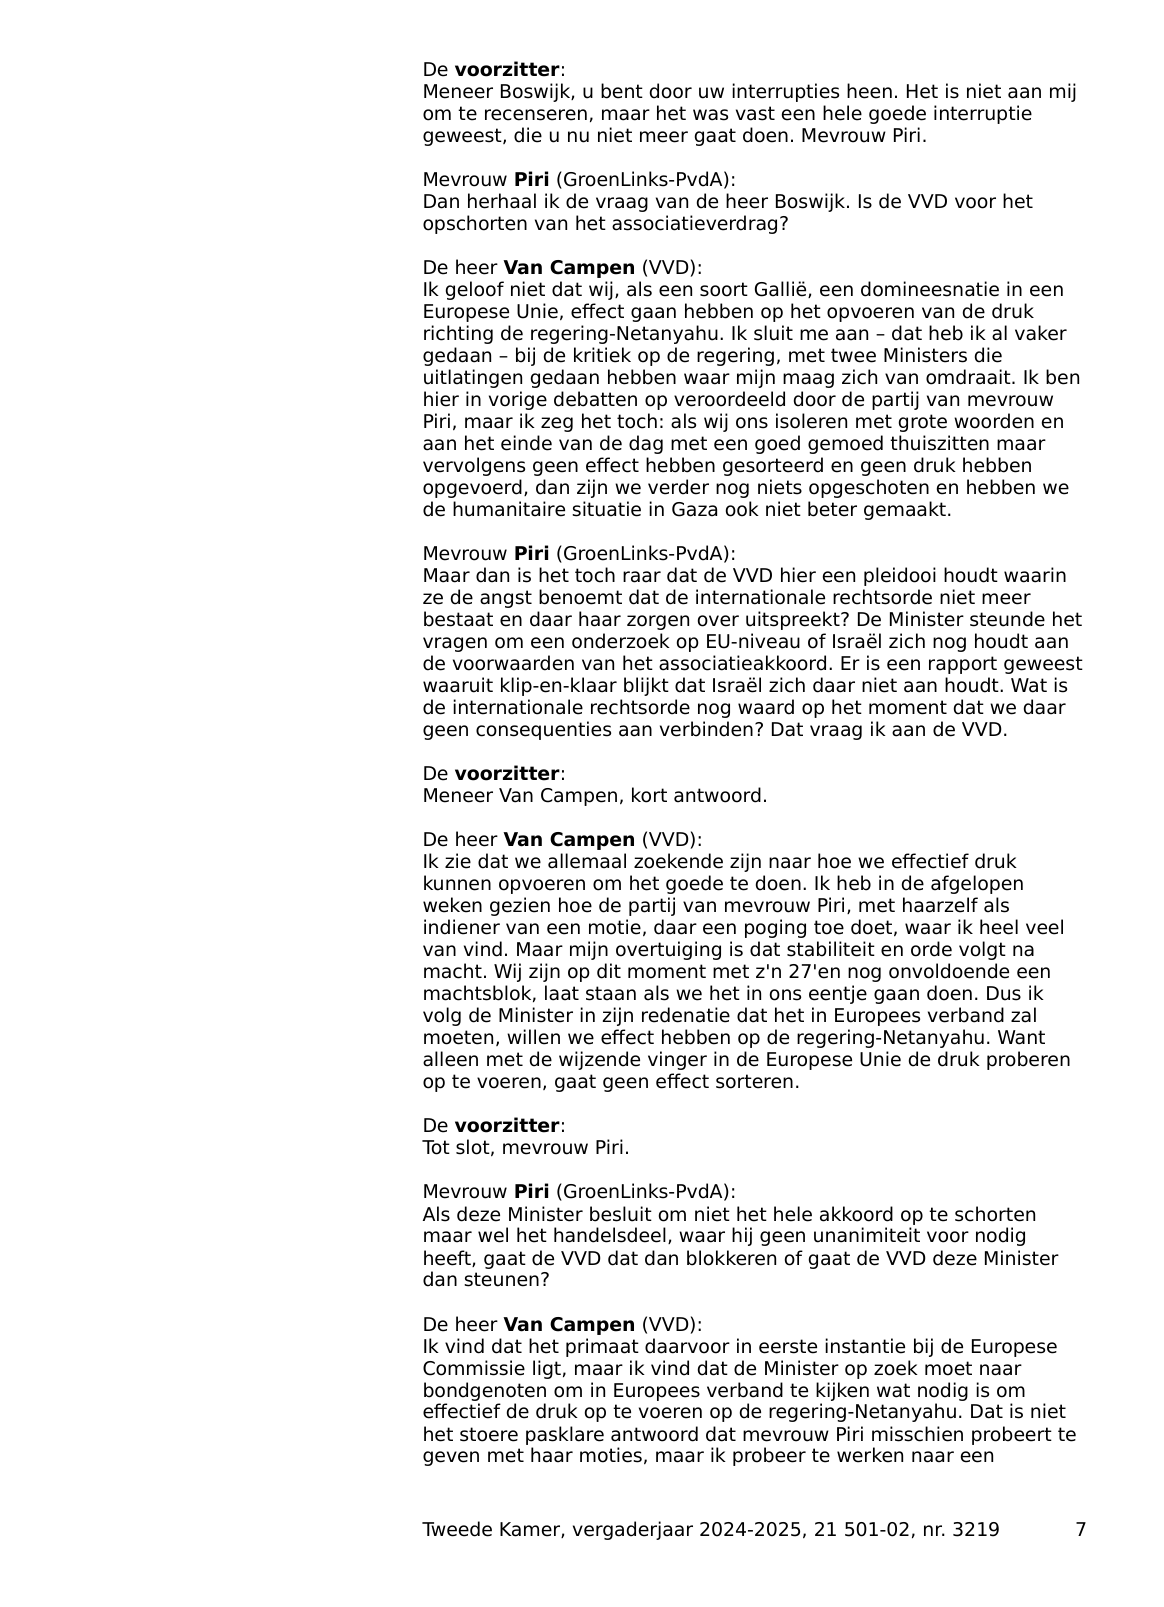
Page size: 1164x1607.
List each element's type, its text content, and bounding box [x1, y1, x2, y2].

text Ik vind dat het primaat daarvoor in eerste instantie bij de Europese Commissie ligt, maar ik vind dat de Minister op zoek moet naar bondgenoten om in Europees verband te kijken wat nodig is om effectief de druk op te voeren op de regering-Netanyahu. Dat is niet het stoere pasklare antwoord dat mevrouw Piri misschien probeert te geven met haar moties, maar ik probeer te werken naar een [422, 1336, 1087, 1467]
text Meneer Boswijk, u bent door uw interrupties heen. Het is niet aan mij om te recenseren, maar het was vast een hele goede interruptie geweest, die u nu niet meer gaat doen. Mevrouw Piri. [422, 81, 1087, 147]
text De heer Van Campen (VVD): [422, 1313, 1087, 1336]
text Ik zie dat we allemaal zoekende zijn naar hoe we effectief druk kunnen opvoeren om het goede te doen. Ik heb in de afgelopen weken gezien hoe de partij van mevrouw Piri, met haarzelf als indiener van een motie, daar een poging toe doet, waar ik heel veel van vind. Maar mijn overtuiging is dat stabiliteit en orde volgt na macht. Wij zijn op dit moment met z'n 27'en nog onvoldoende een machtsblok, laat staan als we het in ons eentje gaan doen. Dus ik volg de Minister in zijn redenatie dat het in Europees verband zal moeten, willen we effect hebben op de regering-Netanyahu. Want alleen met de wijzende vinger in de Europese Unie de druk proberen op te voeren, gaat geen effect sorteren. [422, 851, 1087, 1093]
text Mevrouw Piri (GroenLinks-PvdA): [422, 169, 1087, 191]
text Tot slot, mevrouw Piri. [422, 1137, 1087, 1159]
text Dan herhaal ik de vraag van de heer Boswijk. Is de VVD voor het opschorten van het associatieverdrag? [422, 191, 1087, 235]
text Mevrouw Piri (GroenLinks-PvdA): [422, 543, 1087, 565]
text De voorzitter: [422, 59, 1087, 81]
text Ik geloof niet dat wij, als een soort Gallië, een domineesnatie in een Europese Unie, effect gaan hebben op het opvoeren van de druk richting de regering-Netanyahu. Ik sluit me aan – dat heb ik al vaker gedaan – bij de kritiek op de regering, met twee Ministers die uitlatingen gedaan hebben waar mijn maag zich van omdraait. Ik ben hier in vorige debatten op veroordeeld door de partij van mevrouw Piri, maar ik zeg het toch: als wij ons isoleren met grote woorden en aan het einde van de dag met een goed gemoed thuiszitten maar vervolgens geen effect hebben gesorteerd en geen druk hebben opgevoerd, dan zijn we verder nog niets opgeschoten en hebben we de humanitaire situatie in Gaza ook niet beter gemaakt. [422, 279, 1087, 521]
text De voorzitter: [422, 1115, 1087, 1137]
text De heer Van Campen (VVD): [422, 829, 1087, 851]
text De voorzitter: [422, 763, 1087, 785]
text Meneer Van Campen, kort antwoord. [422, 785, 1087, 807]
text De heer Van Campen (VVD): [422, 257, 1087, 279]
text Maar dan is het toch raar dat de VVD hier een pleidooi houdt waarin ze de angst benoemt dat de internationale rechtsorde niet meer bestaat en daar haar zorgen over uitspreekt? De Minister steunde het vragen om een onderzoek op EU-niveau of Israël zich nog houdt aan de voorwaarden van het associatieakkoord. Er is een rapport geweest waaruit klip-en-klaar blijkt dat Israël zich daar niet aan houdt. Wat is de internationale rechtsorde nog waard op het moment dat we daar geen consequenties aan verbinden? Dat vraag ik aan de VVD. [422, 565, 1087, 741]
text Als deze Minister besluit om niet het hele akkoord op te schorten maar wel het handelsdeel, waar hij geen unanimiteit voor nodig heeft, gaat de VVD dat dan blokkeren of gaat de VVD deze Minister dan steunen? [422, 1203, 1087, 1291]
text Mevrouw Piri (GroenLinks-PvdA): [422, 1181, 1087, 1203]
